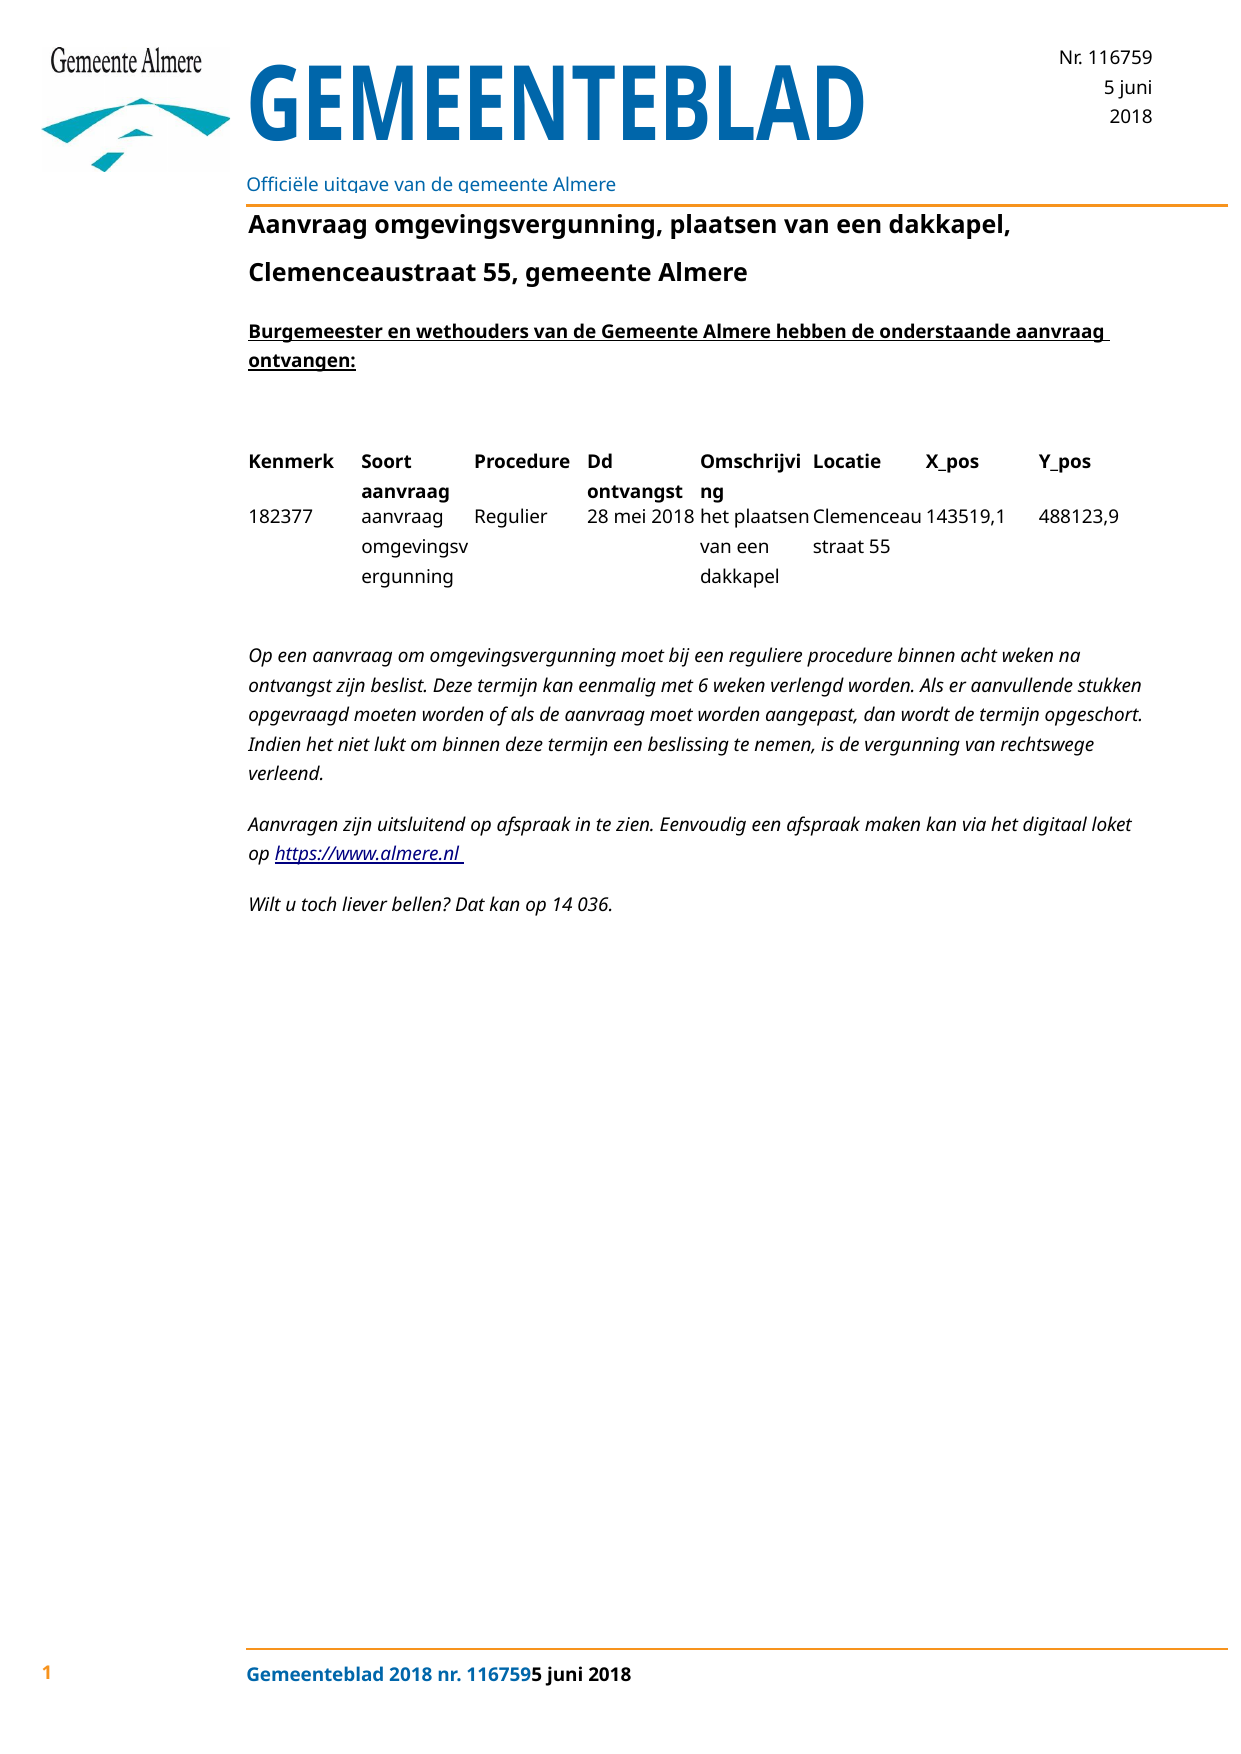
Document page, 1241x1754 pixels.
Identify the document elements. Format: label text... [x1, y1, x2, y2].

table_header Procedure [474, 449, 587, 504]
table_cell 182377 [248, 504, 361, 589]
text Aanvraag omgevingsvergunning, plaatsen van een dakkapel, Clemenceaustraat 55, gemeente Almere [248, 207, 1152, 288]
table_cell 28 mei 2018 [587, 504, 700, 589]
table_header Dd ontvangst [587, 449, 700, 504]
table_header Y_pos [1039, 449, 1152, 504]
table_header Kenmerk [248, 449, 361, 504]
table_header Omschrijving [700, 449, 813, 504]
text Burgemeester en wethouders van de Gemeente Almere hebben de onderstaande aanvraag ontvangen: [248, 318, 1152, 373]
table_header Locatie [813, 449, 926, 504]
table_cell 488123,9 [1039, 504, 1152, 589]
table_cell Regulier [474, 504, 587, 589]
table_cell Clemenceaustraat 55 [813, 504, 926, 589]
table_cell aanvraag omgevingsvergunning [361, 504, 474, 589]
table_cell 143519,1 [926, 504, 1038, 589]
picture [41, 47, 231, 172]
table_header Soort aanvraag [361, 449, 474, 504]
text Wilt u toch liever bellen? Dat kan op 14 036. [248, 891, 1152, 917]
text Op een aanvraag om omgevingsvergunning moet bij een reguliere procedure binnen acht weken na ontvangst zijn beslist. Deze termijn kan eenmalig met 6 weken verlengd worden. Als er aanvullende stukken opgevraagd moeten worden of als de aanvraag moet worden aangepast, dan wordt de termijn opgeschort. Indien het niet lukt om binnen deze termijn een beslissing te nemen, is de vergunning van rechtswege verleend. [248, 642, 1152, 786]
table_cell het plaatsen van een dakkapel [700, 504, 813, 589]
table_header X_pos [926, 449, 1038, 504]
text Aanvragen zijn uitsluitend op afspraak in te zien. Eenvoudig een afspraak maken kan via het digitaal loket op https://www.almere.nl [248, 811, 1152, 866]
